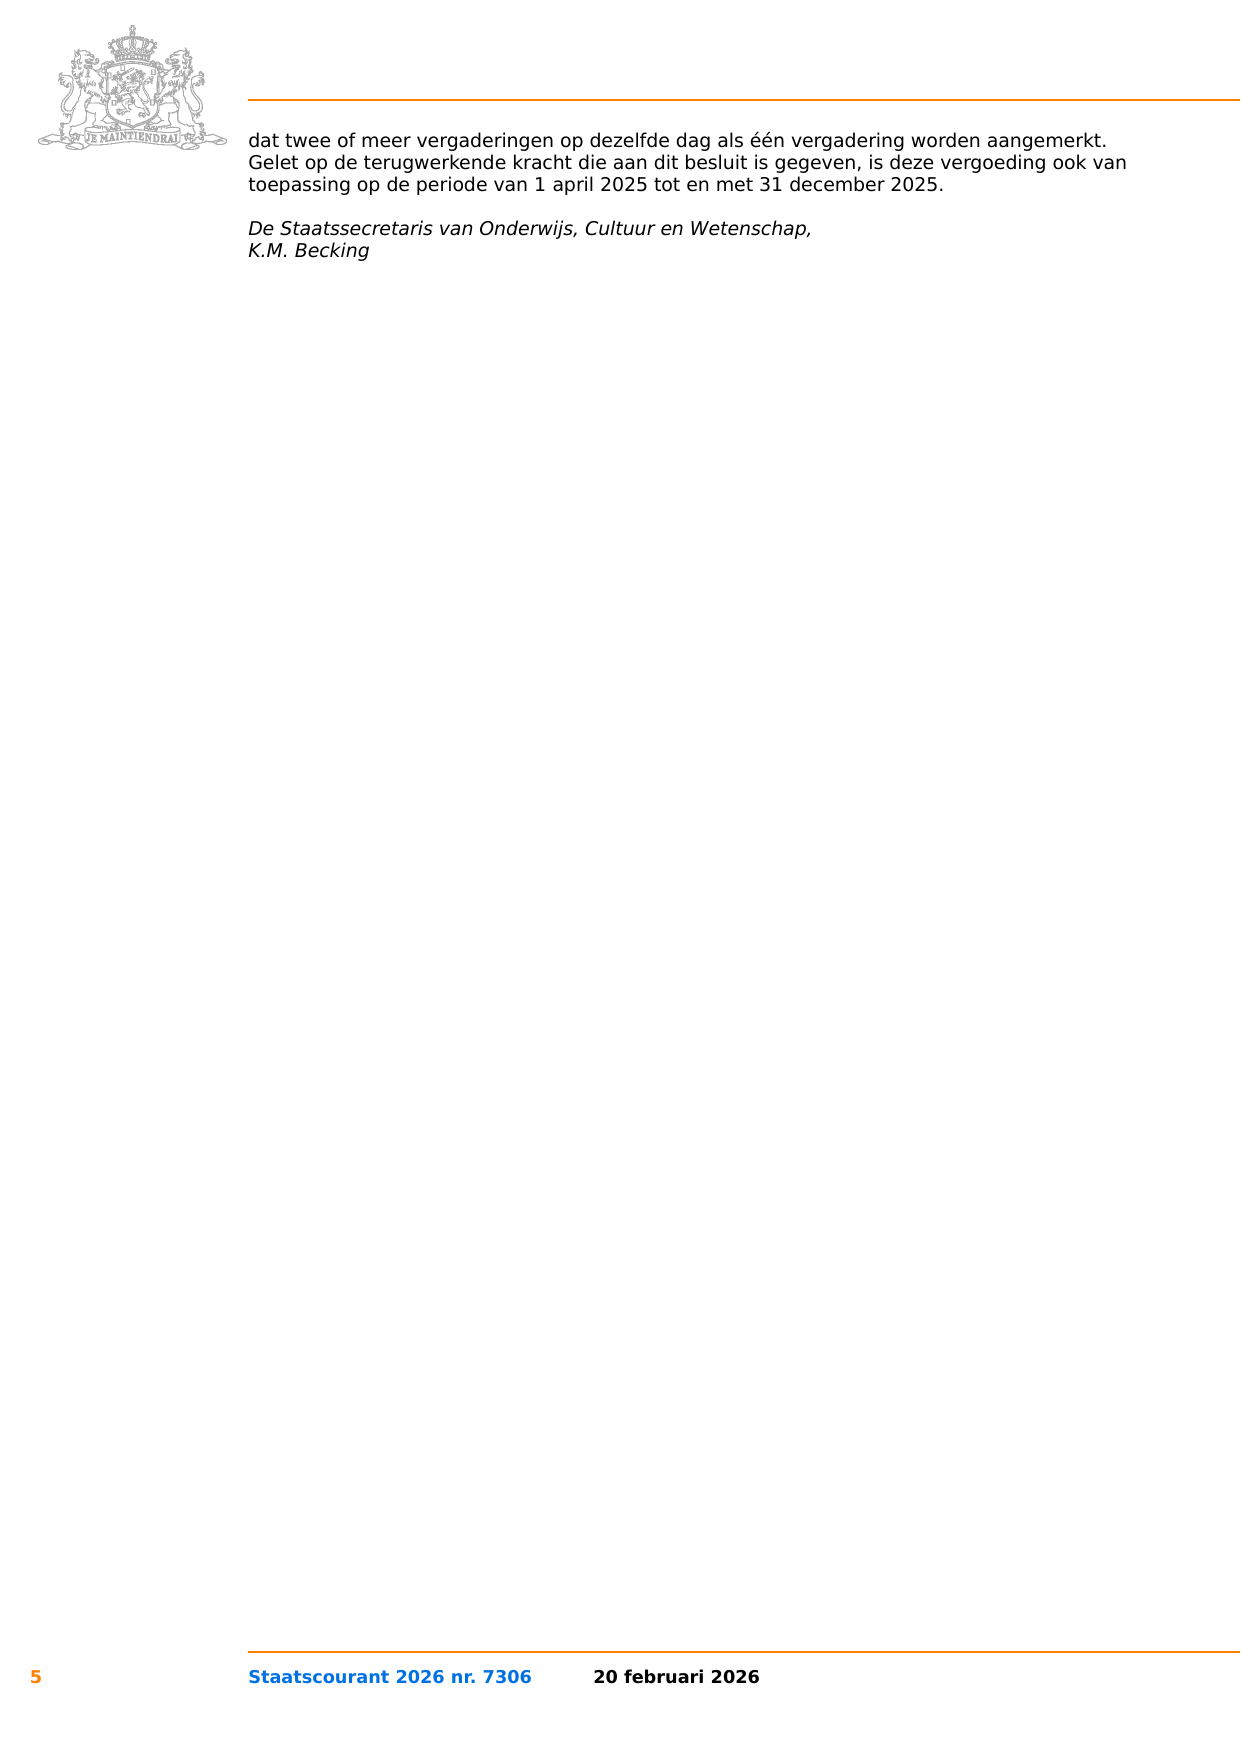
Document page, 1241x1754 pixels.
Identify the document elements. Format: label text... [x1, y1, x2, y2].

text De Staatssecretaris van Onderwijs, Cultuur en Wetenschap, K.M. Becking [248, 218, 1163, 262]
text dat twee of meer vergaderingen op dezelfde dag als één vergadering worden aangemerkt. Gelet op de terugwerkende kracht die aan dit besluit is gegeven, is deze vergoeding ook van toepassing op de periode van 1 april 2025 tot en met 31 december 2025. [248, 130, 1163, 196]
picture [38, 25, 227, 150]
